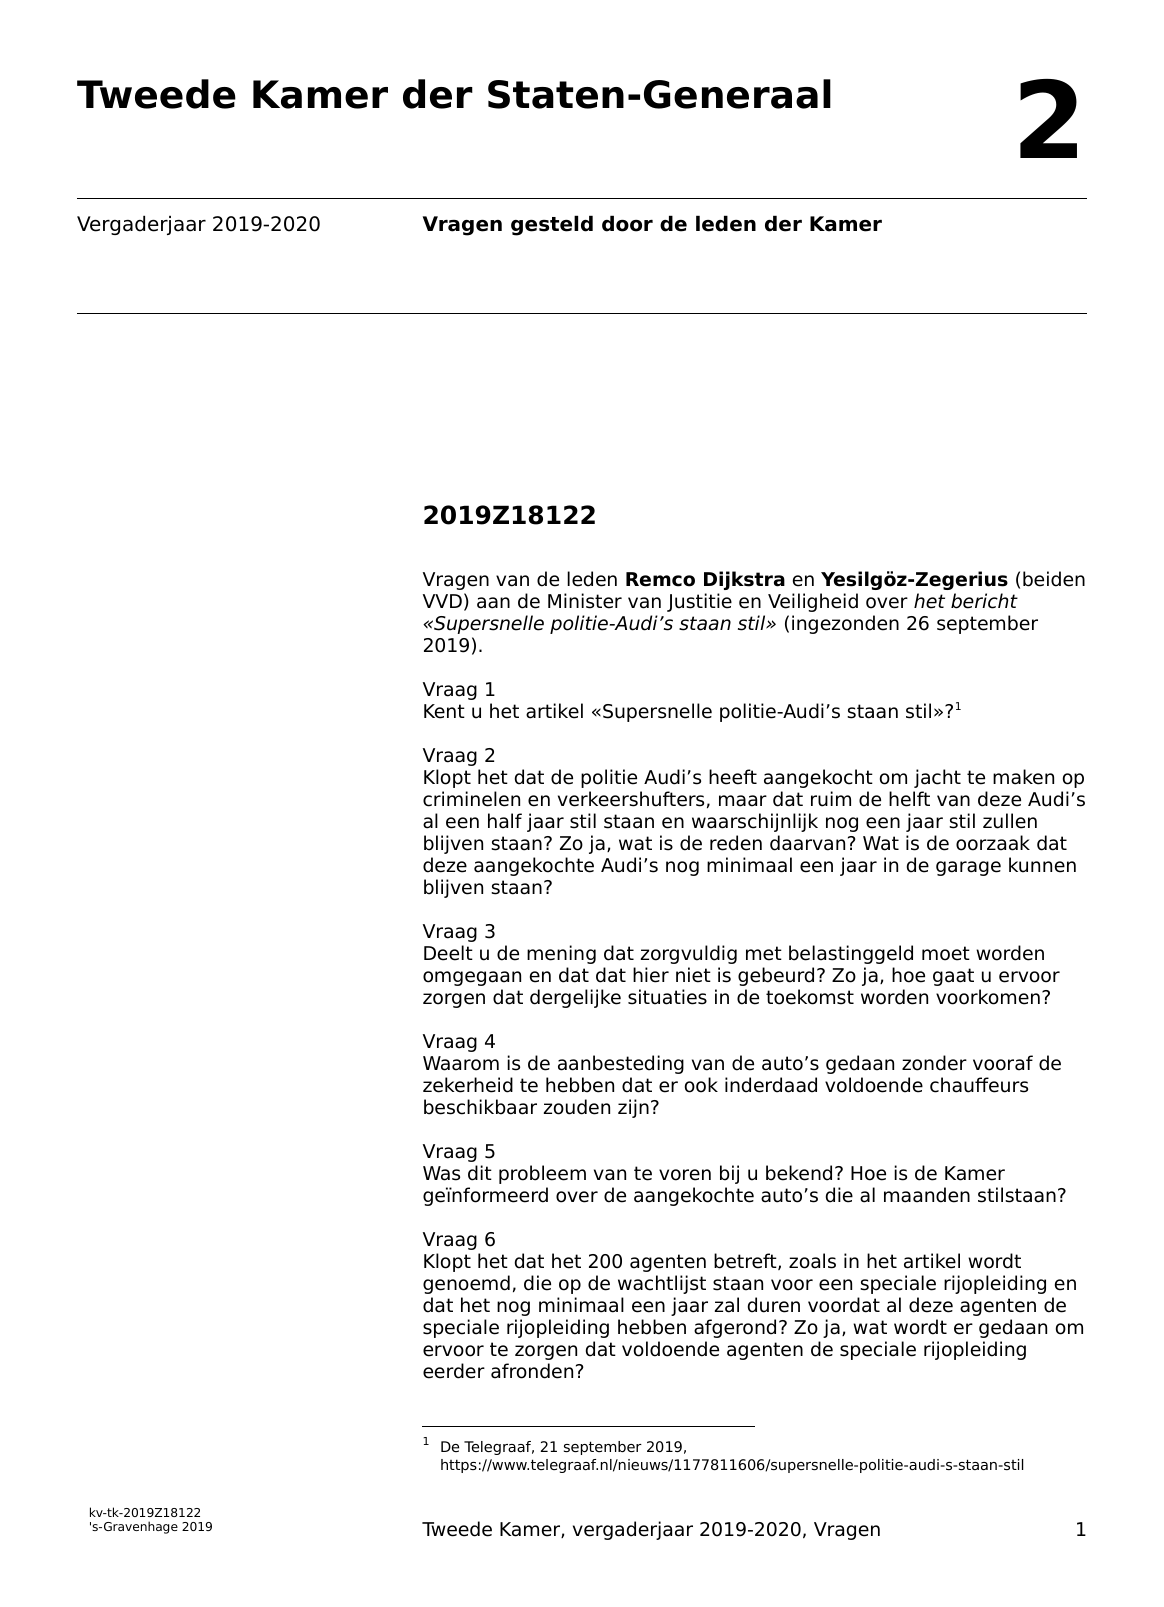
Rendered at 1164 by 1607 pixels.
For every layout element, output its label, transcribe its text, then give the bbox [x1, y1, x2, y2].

text Vraag 5 [422, 1141, 1087, 1163]
text Vraag 3 [422, 921, 1087, 943]
table_cell Vragen gesteld door de leden der Kamer [422, 199, 1087, 313]
text Vraag 2 [422, 745, 1087, 767]
text Kent u het artikel «Supersnelle politie-Audi’s staan stil»? [422, 701, 1087, 723]
text kv-tk-2019Z18122 [88, 1506, 323, 1520]
text 2019Z18122 [422, 501, 1087, 531]
table_header Tweede Kamer der Staten-Generaal [77, 59, 886, 198]
text Vraag 4 [422, 1031, 1087, 1053]
text Was dit probleem van te voren bij u bekend? Hoe is de Kamer geïnformeerd over de aangekochte auto’s die al maanden stilstaan? [422, 1163, 1087, 1207]
text Vragen van de leden Remco Dijkstra en Yesilgöz-Zegerius (beiden VVD) aan de Minister van Justitie en Veiligheid over het bericht «Supersnelle politie-Audi’s staan stil» (ingezonden 26 september 2019). [422, 569, 1087, 657]
text Vraag 6 [422, 1229, 1087, 1251]
text Vraag 1 [422, 679, 1087, 701]
text Klopt het dat het 200 agenten betreft, zoals in het artikel wordt genoemd, die op de wachtlijst staan voor een speciale rijopleiding en dat het nog minimaal een jaar zal duren voordat al deze agenten de speciale rijopleiding hebben afgerond? Zo ja, wat wordt er gedaan om ervoor te zorgen dat voldoende agenten de speciale rijopleiding eerder afronden? [422, 1251, 1087, 1383]
text Deelt u de mening dat zorgvuldig met belastinggeld moet worden omgegaan en dat dat hier niet is gebeurd? Zo ja, hoe gaat u ervoor zorgen dat dergelijke situaties in de toekomst worden voorkomen? [422, 943, 1087, 1009]
text Klopt het dat de politie Audi’s heeft aangekocht om jacht te maken op criminelen en verkeershufters, maar dat ruim de helft van deze Audi’s al een half jaar stil staan en waarschijnlijk nog een jaar stil zullen blijven staan? Zo ja, wat is de reden daarvan? Wat is de oorzaak dat deze aangekochte Audi’s nog minimaal een jaar in de garage kunnen blijven staan? [422, 767, 1087, 899]
text Waarom is de aanbesteding van de auto’s gedaan zonder vooraf de zekerheid te hebben dat er ook inderdaad voldoende chauffeurs beschikbaar zouden zijn? [422, 1053, 1087, 1119]
text 's-Gravenhage 2019 [88, 1520, 323, 1534]
table_header 2 [886, 59, 1087, 198]
text De Telegraaf, 21 september 2019, https://www.telegraaf.nl/nieuws/1177811606/supersnelle-politie-audi-s-staan-stil [422, 1435, 1087, 1474]
table_cell Vergaderjaar 2019-2020 [77, 199, 422, 313]
